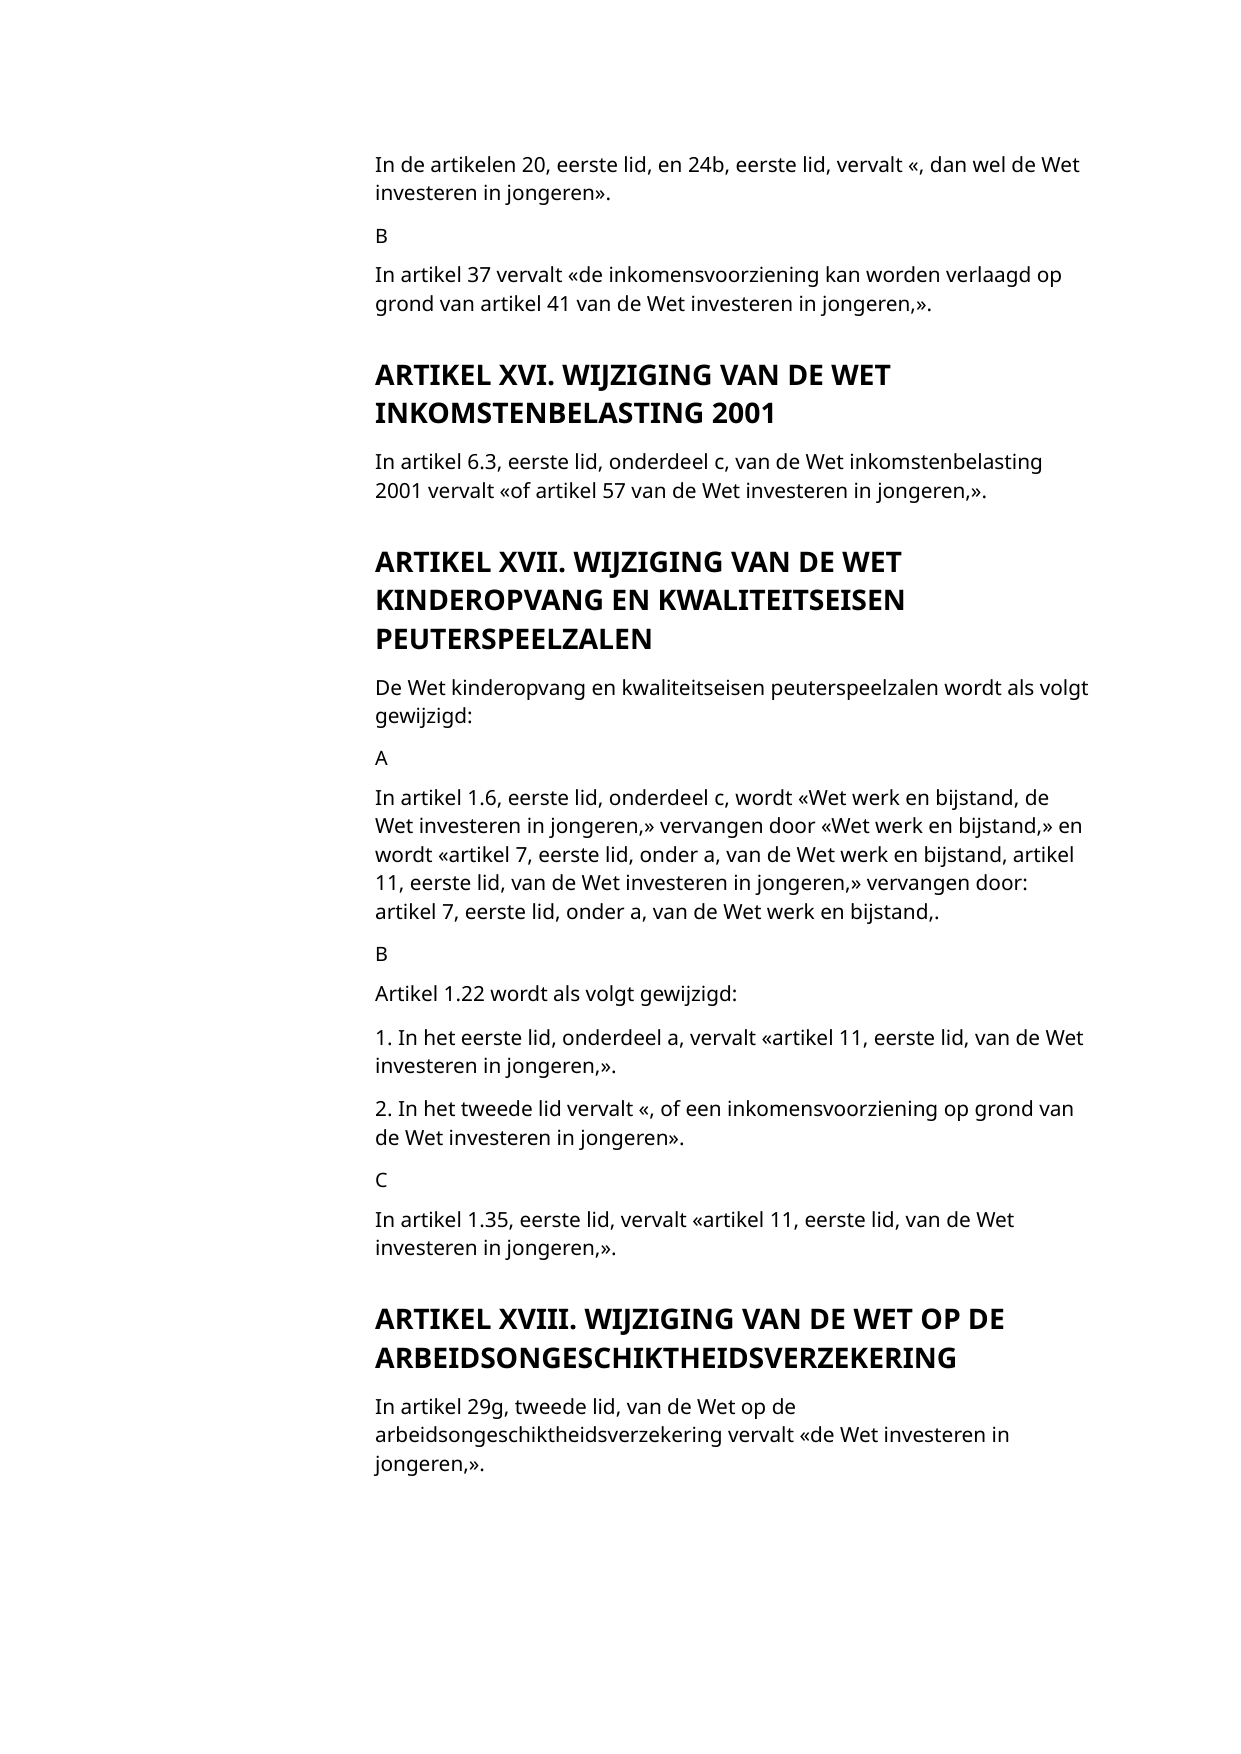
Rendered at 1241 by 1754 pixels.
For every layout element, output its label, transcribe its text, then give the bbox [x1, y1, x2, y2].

text In artikel 29g, tweede lid, van de Wet op de arbeidsongeschiktheidsverzekering vervalt «de Wet investeren in jongeren,». [375, 1392, 1090, 1477]
text In artikel 37 vervalt «de inkomensvoorziening kan worden verlaagd op grond van artikel 41 van de Wet investeren in jongeren,». [375, 261, 1090, 317]
text B [375, 940, 1090, 967]
subtitle ARTIKEL XVII. WIJZIGING VAN DE WET KINDEROPVANG EN KWALITEITSEISEN PEUTERSPEELZALEN [375, 542, 1090, 658]
text C [375, 1166, 1090, 1193]
text B [375, 222, 1090, 249]
text Artikel 1.22 wordt als volgt gewijzigd: [375, 979, 1090, 1008]
text In de artikelen 20, eerste lid, en 24b, eerste lid, vervalt «, dan wel de Wet investeren in jongeren». [375, 150, 1090, 207]
text In artikel 1.6, eerste lid, onderdeel c, wordt «Wet werk en bijstand, de Wet investeren in jongeren,» vervangen door «Wet werk en bijstand,» en wordt «artikel 7, eerste lid, onder a, van de Wet werk en bijstand, artikel 11, eerste lid, van de Wet investeren in jongeren,» vervangen door: artikel 7, eerste lid, onder a, van de Wet werk en bijstand,. [375, 783, 1090, 925]
text In artikel 6.3, eerste lid, onderdeel c, van de Wet inkomstenbelasting 2001 vervalt «of artikel 57 van de Wet investeren in jongeren,». [375, 447, 1090, 504]
text A [375, 744, 1090, 771]
subtitle ARTIKEL XVIII. WIJZIGING VAN DE WET OP DE ARBEIDSONGESCHIKTHEIDSVERZEKERING [375, 1299, 1090, 1377]
text 1. In het eerste lid, onderdeel a, vervalt «artikel 11, eerste lid, van de Wet investeren in jongeren,». [375, 1023, 1090, 1079]
text 2. In het tweede lid vervalt «, of een inkomensvoorziening op grond van de Wet investeren in jongeren». [375, 1094, 1090, 1151]
text In artikel 1.35, eerste lid, vervalt «artikel 11, eerste lid, van de Wet investeren in jongeren,». [375, 1205, 1090, 1262]
text De Wet kinderopvang en kwaliteitseisen peuterspeelzalen wordt als volgt gewijzigd: [375, 673, 1090, 729]
subtitle ARTIKEL XVI. WIJZIGING VAN DE WET INKOMSTENBELASTING 2001 [375, 355, 1090, 432]
